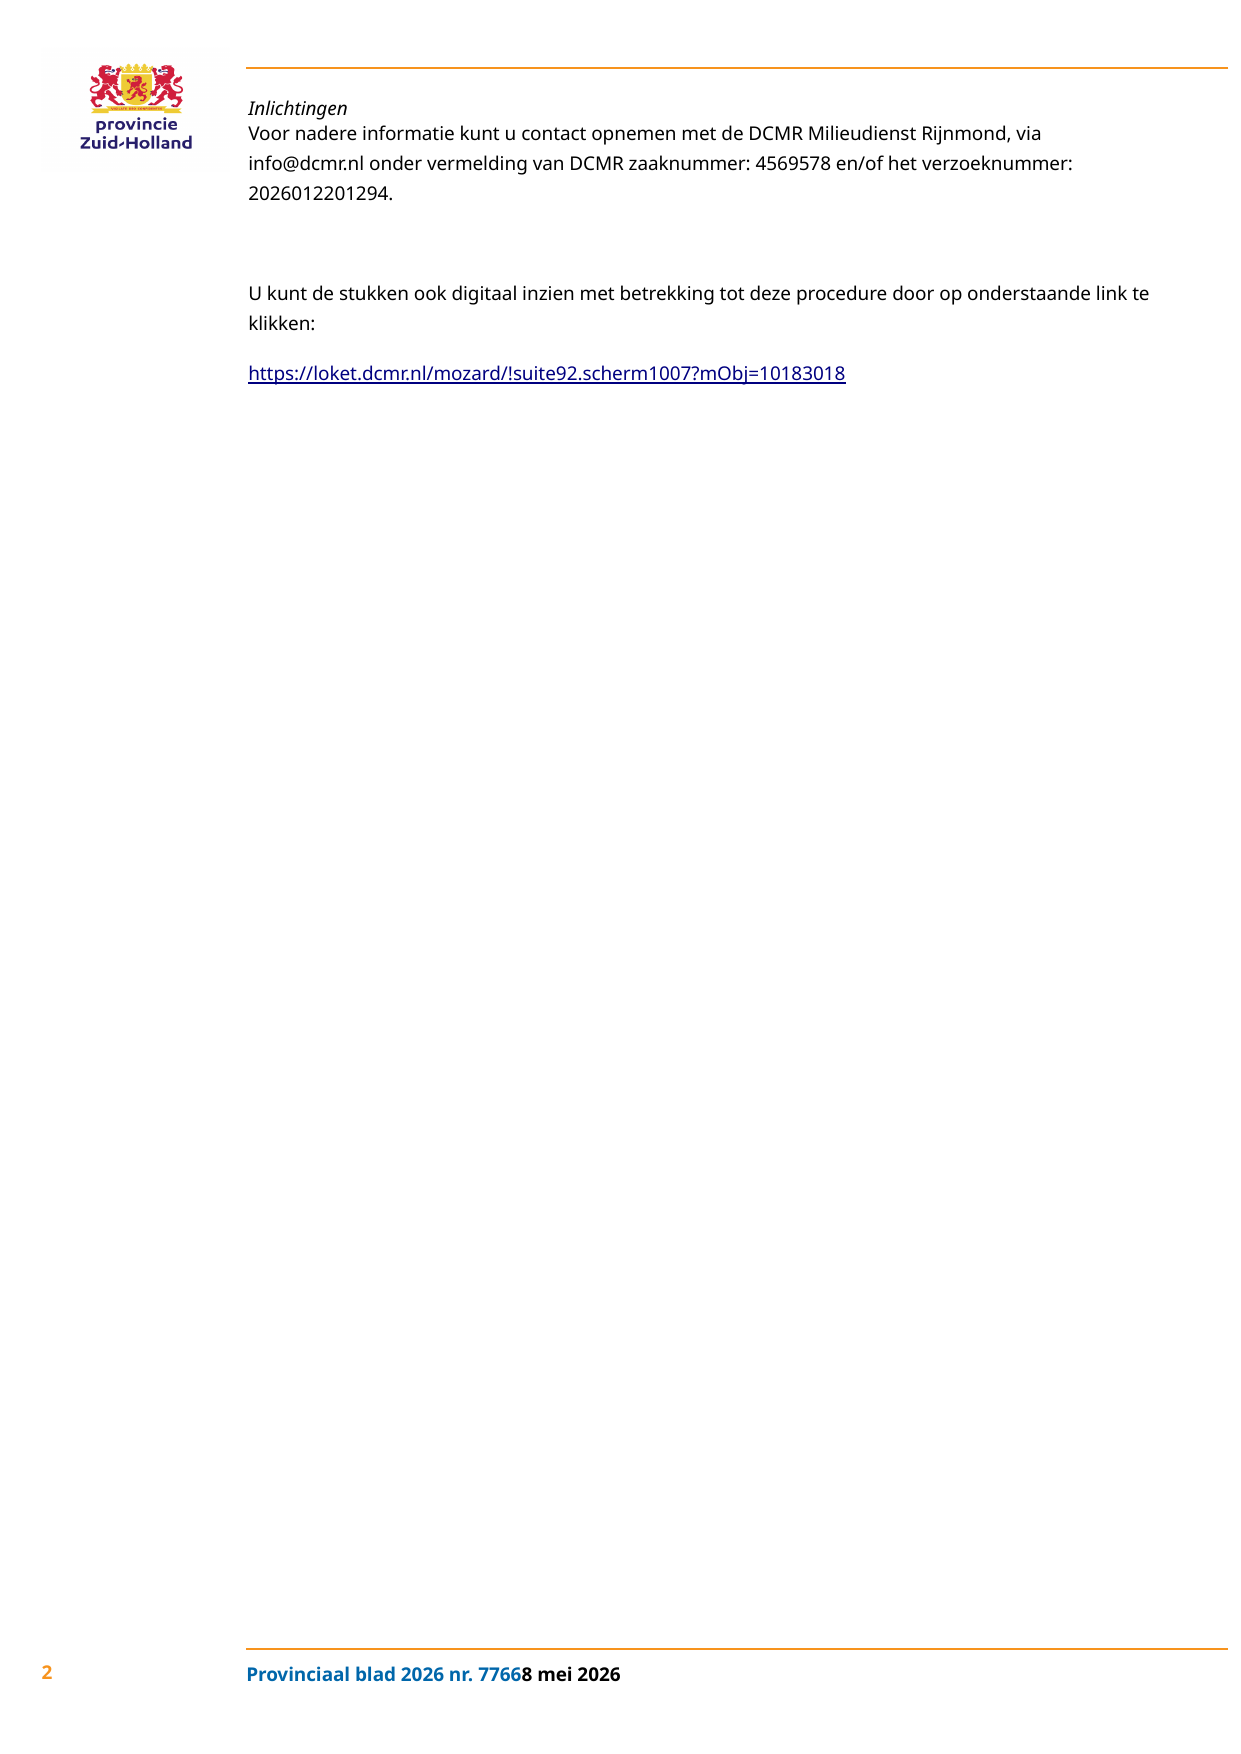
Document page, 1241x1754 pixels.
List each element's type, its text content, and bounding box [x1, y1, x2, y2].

picture [41, 47, 231, 172]
text Inlichtingen [248, 95, 1152, 121]
text U kunt de stukken ook digitaal inzien met betrekking tot deze procedure door op onderstaande link te klikken: [248, 281, 1152, 336]
text https://loket.dcmr.nl/mozard/!suite92.scherm1007?mObj=10183018 [248, 361, 1152, 386]
text Voor nadere informatie kunt u contact opnemen met de DCMR Milieudienst Rijnmond, via info@dcmr.nl onder vermelding van DCMR zaaknummer: 4569578 en/of het verzoeknummer: 2026012201294. [248, 121, 1152, 205]
